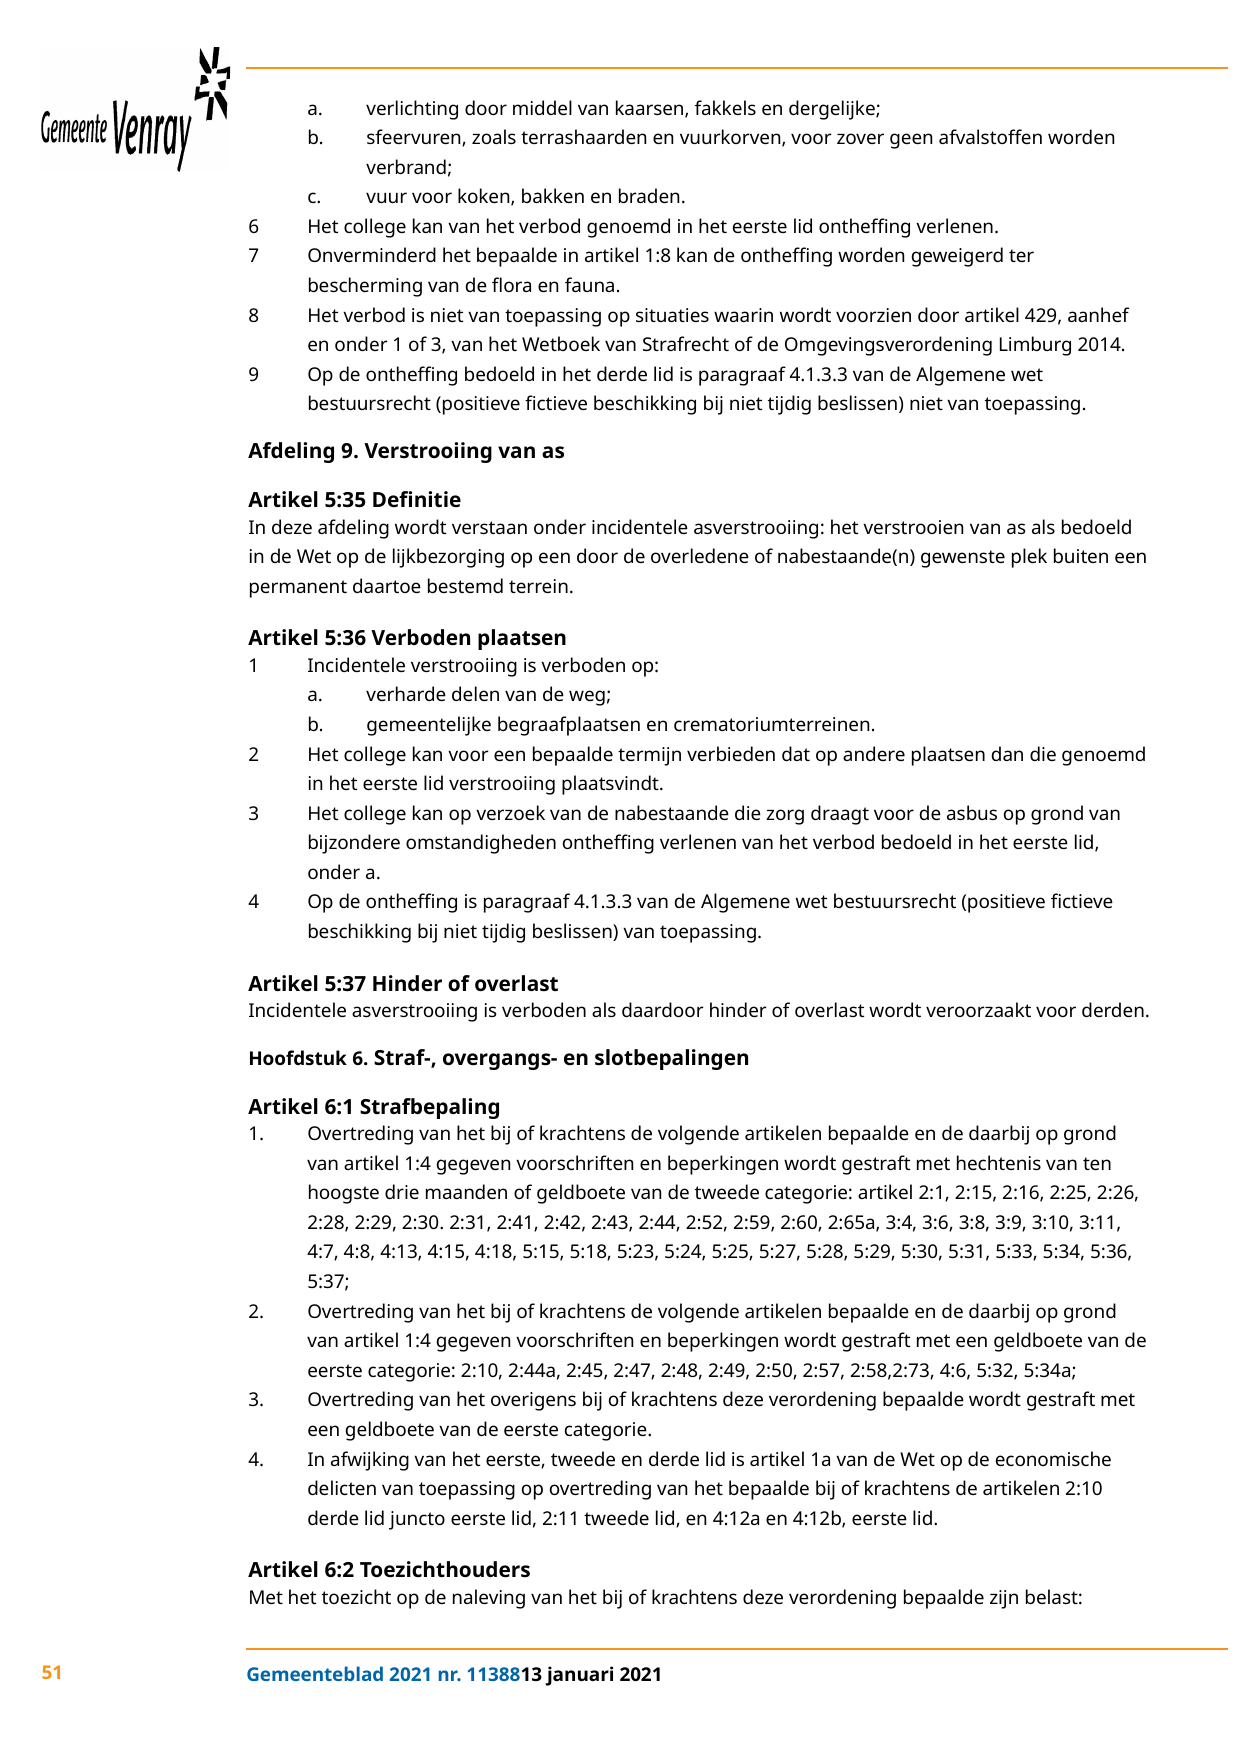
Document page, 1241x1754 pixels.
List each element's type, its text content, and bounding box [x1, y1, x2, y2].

text Artikel 5:37 Hinder of overlast [248, 969, 1152, 997]
list Incidentele verstrooiing is verboden op: [248, 652, 1152, 678]
text Met het toezicht op de naleving van het bij of krachtens deze verordening bepaalde zijn belast: [248, 1584, 1152, 1609]
list Het college kan op verzoek van de nabestaande die zorg draagt voor de asbus op grond van bijzondere omstandigheden ontheffing verlenen van het verbod bedoeld in het eerste lid, onder a. [248, 800, 1152, 885]
text Artikel 6:1 Strafbepaling [248, 1092, 1152, 1120]
text Afdeling 9. Verstrooiing van as [248, 436, 1152, 465]
list vuur voor koken, bakken en braden. [307, 183, 1152, 209]
list Het college kan voor een bepaalde termijn verbieden dat op andere plaatsen dan die genoemd in het eerste lid verstrooiing plaatsvindt. [248, 741, 1152, 796]
text Hoofdstuk 6. Straf-, overgangs- en slotbepalingen [248, 1043, 1152, 1071]
list verharde delen van de weg; [307, 682, 1152, 707]
text In deze afdeling wordt verstaan onder incidentele asverstrooiing: het verstrooien van as als bedoeld in de Wet op de lijkbezorging op een door de overledene of nabestaande(n) gewenste plek buiten een permanent daartoe bestemd terrein. [248, 514, 1152, 599]
picture [41, 47, 231, 172]
list Op de ontheffing is paragraaf 4.1.3.3 van de Algemene wet bestuursrecht (positieve fictieve beschikking bij niet tijdig beslissen) van toepassing. [248, 889, 1152, 944]
list Onverminderd het bepaalde in artikel 1:8 kan de ontheffing worden geweigerd ter bescherming van de flora en fauna. [248, 243, 1152, 298]
list Op de ontheffing bedoeld in het derde lid is paragraaf 4.1.3.3 van de Algemene wet bestuursrecht (positieve fictieve beschikking bij niet tijdig beslissen) niet van toepassing. [248, 361, 1152, 416]
list Het college kan van het verbod genoemd in het eerste lid ontheffing verlenen. [248, 213, 1152, 239]
text Artikel 5:36 Verboden plaatsen [248, 623, 1152, 652]
list In afwijking van het eerste, tweede en derde lid is artikel 1a van de Wet op de economische delicten van toepassing op overtreding van het bepaalde bij of krachtens de artikelen 2:10 derde lid juncto eerste lid, 2:11 tweede lid, en 4:12a en 4:12b, eerste lid. [248, 1446, 1152, 1531]
list verlichting door middel van kaarsen, fakkels en dergelijke; [307, 95, 1152, 121]
text Incidentele asverstrooiing is verboden als daardoor hinder of overlast wordt veroorzaakt voor derden. [248, 997, 1152, 1023]
list Overtreding van het bij of krachtens de volgende artikelen bepaalde en de daarbij op grond van artikel 1:4 gegeven voorschriften en beperkingen wordt gestraft met hechtenis van ten hoogste drie maanden of geldboete van de tweede categorie: artikel 2:1, 2:15, 2:16, 2:25, 2:26, 2:28, 2:29, 2:30. 2:31, 2:41, 2:42, 2:43, 2:44, 2:52, 2:59, 2:60, 2:65a, 3:4, 3:6, 3:8, 3:9, 3:10, 3:11, 4:7, 4:8, 4:13, 4:15, 4:18, 5:15, 5:18, 5:23, 5:24, 5:25, 5:27, 5:28, 5:29, 5:30, 5:31, 5:33, 5:34, 5:36, 5:37; [248, 1120, 1152, 1294]
text Artikel 5:35 Definitie [248, 486, 1152, 514]
list Overtreding van het bij of krachtens de volgende artikelen bepaalde en de daarbij op grond van artikel 1:4 gegeven voorschriften en beperkingen wordt gestraft met een geldboete van de eerste categorie: 2:10, 2:44a, 2:45, 2:47, 2:48, 2:49, 2:50, 2:57, 2:58,2:73, 4:6, 5:32, 5:34a; [248, 1298, 1152, 1383]
list Het verbod is niet van toepassing op situaties waarin wordt voorzien door artikel 429, aanhef en onder 1 of 3, van het Wetboek van Strafrecht of de Omgevingsverordening Limburg 2014. [248, 302, 1152, 357]
list sfeervuren, zoals terrashaarden en vuurkorven, voor zover geen afvalstoffen worden verbrand; [307, 124, 1152, 180]
list gemeentelijke begraafplaatsen en crematoriumterreinen. [307, 711, 1152, 737]
text Artikel 6:2 Toezichthouders [248, 1555, 1152, 1584]
list Overtreding van het overigens bij of krachtens deze verordening bepaalde wordt gestraft met een geldboete van de eerste categorie. [248, 1387, 1152, 1442]
